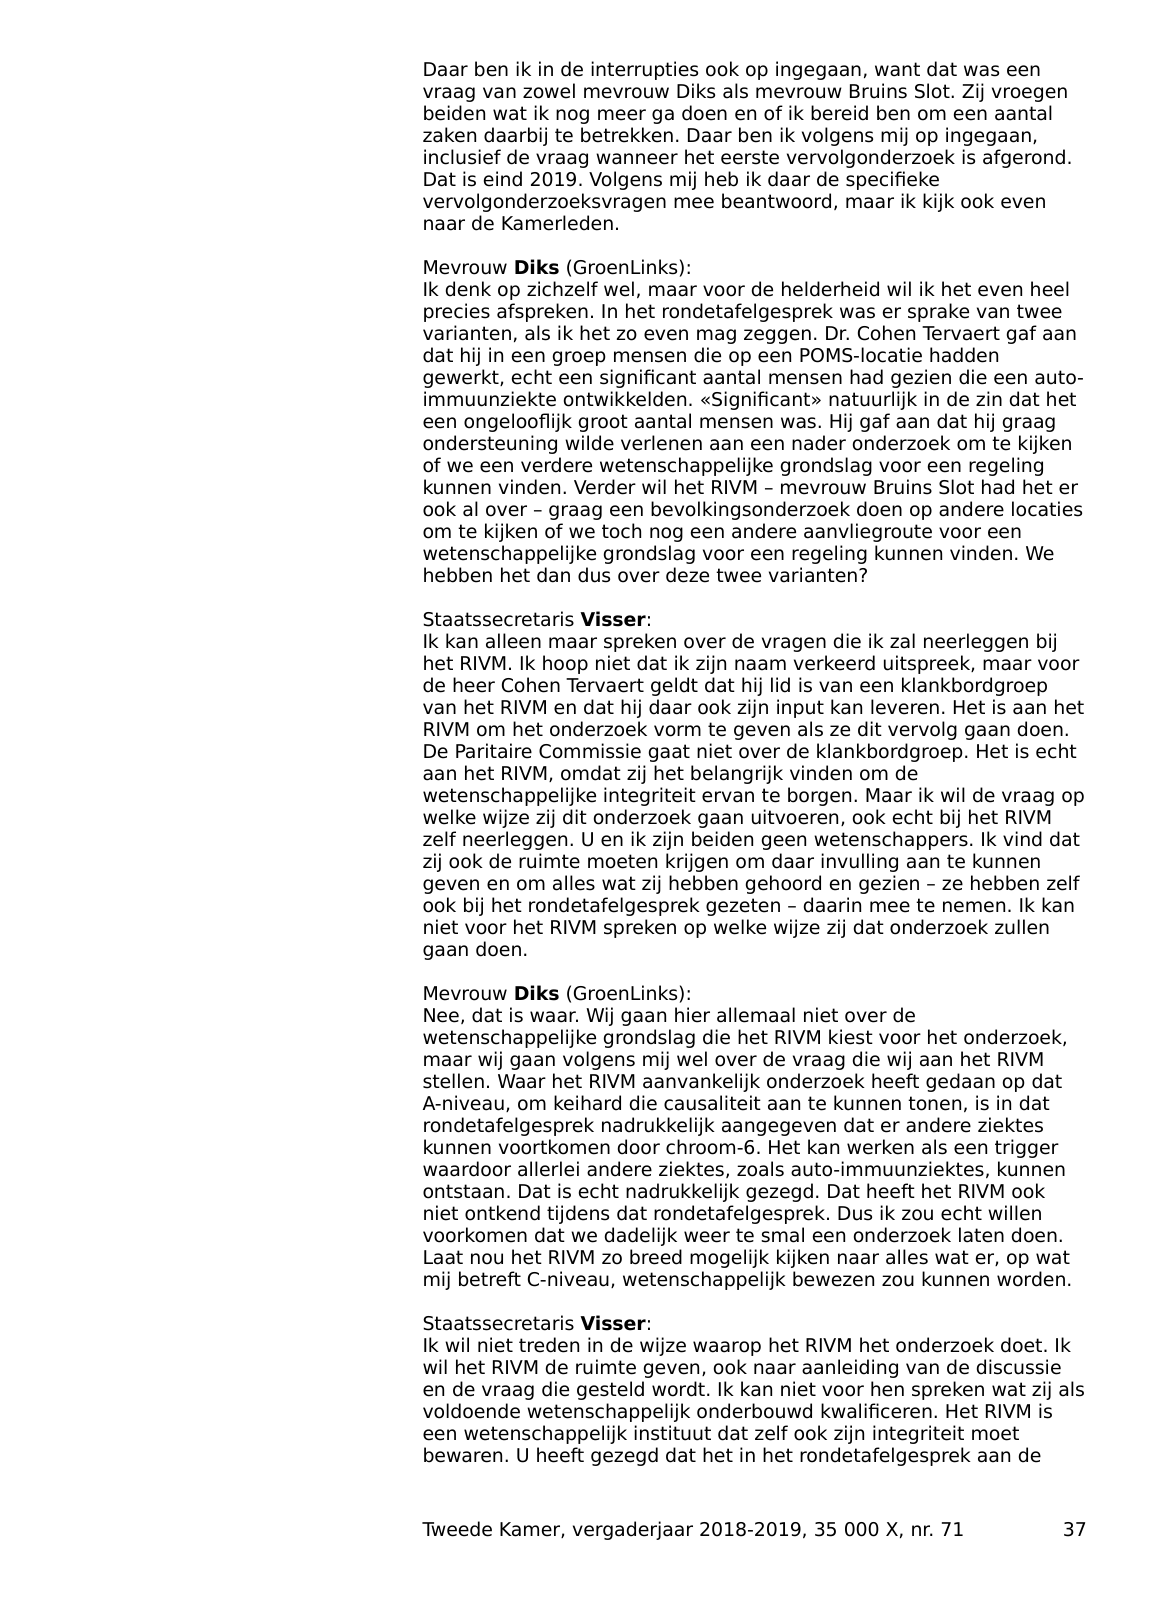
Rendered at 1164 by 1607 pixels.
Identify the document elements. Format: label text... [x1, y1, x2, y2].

text Nee, dat is waar. Wij gaan hier allemaal niet over de wetenschappelijke grondslag die het RIVM kiest voor het onderzoek, maar wij gaan volgens mij wel over de vraag die wij aan het RIVM stellen. Waar het RIVM aanvankelijk onderzoek heeft gedaan op dat A-niveau, om keihard die causaliteit aan te kunnen tonen, is in dat rondetafelgesprek nadrukkelijk aangegeven dat er andere ziektes kunnen voortkomen door chroom-6. Het kan werken als een trigger waardoor allerlei andere ziektes, zoals auto-immuunziektes, kunnen ontstaan. Dat is echt nadrukkelijk gezegd. Dat heeft het RIVM ook niet ontkend tijdens dat rondetafelgesprek. Dus ik zou echt willen voorkomen dat we dadelijk weer te smal een onderzoek laten doen. Laat nou het RIVM zo breed mogelijk kijken naar alles wat er, op wat mij betreft C-niveau, wetenschappelijk bewezen zou kunnen worden. [422, 1005, 1087, 1291]
text Mevrouw Diks (GroenLinks): [422, 983, 1087, 1005]
text Ik denk op zichzelf wel, maar voor de helderheid wil ik het even heel precies afspreken. In het rondetafelgesprek was er sprake van twee varianten, als ik het zo even mag zeggen. Dr. Cohen Tervaert gaf aan dat hij in een groep mensen die op een POMS-locatie hadden gewerkt, echt een significant aantal mensen had gezien die een auto-immuunziekte ontwikkelden. «Significant» natuurlijk in de zin dat het een ongelooflijk groot aantal mensen was. Hij gaf aan dat hij graag ondersteuning wilde verlenen aan een nader onderzoek om te kijken of we een verdere wetenschappelijke grondslag voor een regeling kunnen vinden. Verder wil het RIVM – mevrouw Bruins Slot had het er ook al over – graag een bevolkingsonderzoek doen op andere locaties om te kijken of we toch nog een andere aanvliegroute voor een wetenschappelijke grondslag voor een regeling kunnen vinden. We hebben het dan dus over deze twee varianten? [422, 279, 1087, 587]
text Staatssecretaris Visser: [422, 609, 1087, 631]
text Staatssecretaris Visser: [422, 1313, 1087, 1335]
text Ik kan alleen maar spreken over de vragen die ik zal neerleggen bij het RIVM. Ik hoop niet dat ik zijn naam verkeerd uitspreek, maar voor de heer Cohen Tervaert geldt dat hij lid is van een klankbordgroep van het RIVM en dat hij daar ook zijn input kan leveren. Het is aan het RIVM om het onderzoek vorm te geven als ze dit vervolg gaan doen. De Paritaire Commissie gaat niet over de klankbordgroep. Het is echt aan het RIVM, omdat zij het belangrijk vinden om de wetenschappelijke integriteit ervan te borgen. Maar ik wil de vraag op welke wijze zij dit onderzoek gaan uitvoeren, ook echt bij het RIVM zelf neerleggen. U en ik zijn beiden geen wetenschappers. Ik vind dat zij ook de ruimte moeten krijgen om daar invulling aan te kunnen geven en om alles wat zij hebben gehoord en gezien – ze hebben zelf ook bij het rondetafelgesprek gezeten – daarin mee te nemen. Ik kan niet voor het RIVM spreken op welke wijze zij dat onderzoek zullen gaan doen. [422, 631, 1087, 961]
text Daar ben ik in de interrupties ook op ingegaan, want dat was een vraag van zowel mevrouw Diks als mevrouw Bruins Slot. Zij vroegen beiden wat ik nog meer ga doen en of ik bereid ben om een aantal zaken daarbij te betrekken. Daar ben ik volgens mij op ingegaan, inclusief de vraag wanneer het eerste vervolgonderzoek is afgerond. Dat is eind 2019. Volgens mij heb ik daar de specifieke vervolgonderzoeksvragen mee beantwoord, maar ik kijk ook even naar de Kamerleden. [422, 59, 1087, 235]
text Ik wil niet treden in de wijze waarop het RIVM het onderzoek doet. Ik wil het RIVM de ruimte geven, ook naar aanleiding van de discussie en de vraag die gesteld wordt. Ik kan niet voor hen spreken wat zij als voldoende wetenschappelijk onderbouwd kwalificeren. Het RIVM is een wetenschappelijk instituut dat zelf ook zijn integriteit moet bewaren. U heeft gezegd dat het in het rondetafelgesprek aan de [422, 1335, 1087, 1467]
text Mevrouw Diks (GroenLinks): [422, 257, 1087, 279]
